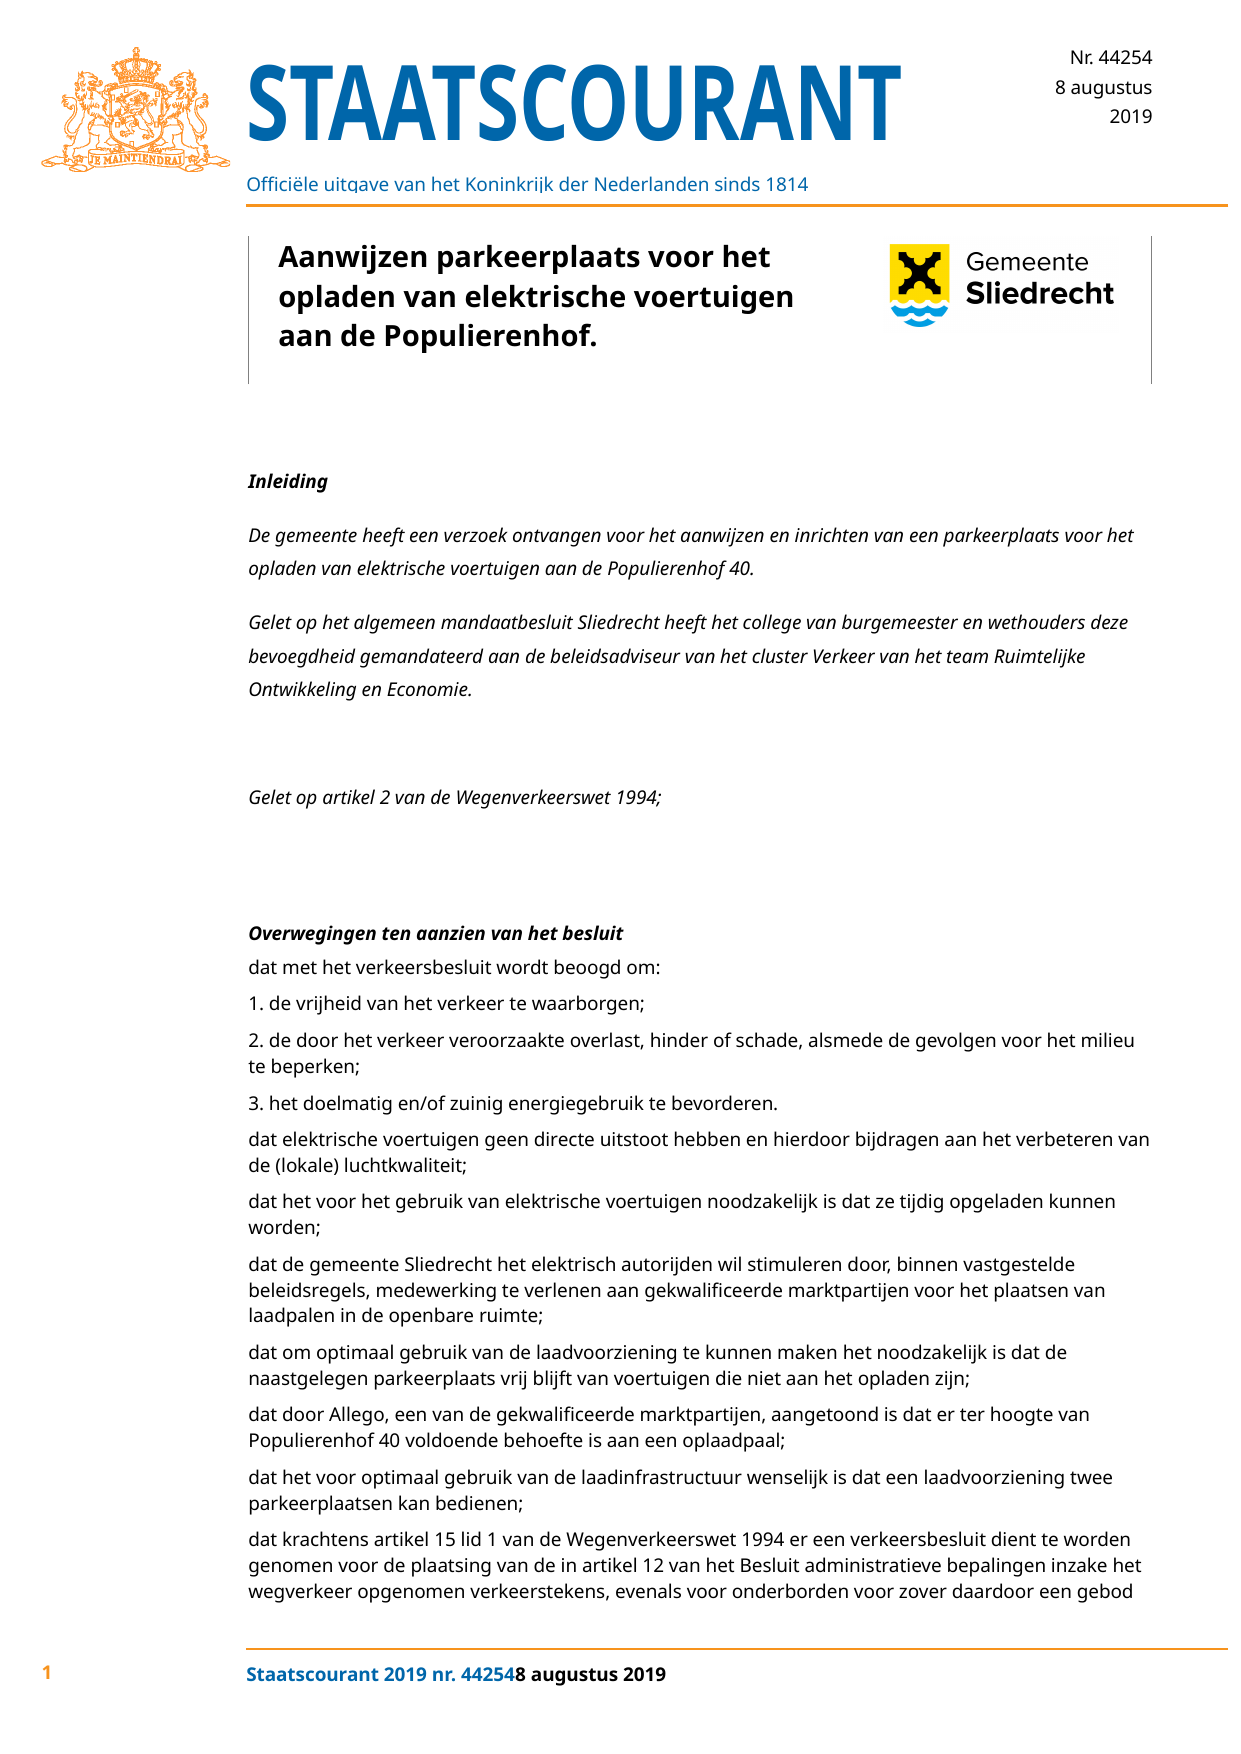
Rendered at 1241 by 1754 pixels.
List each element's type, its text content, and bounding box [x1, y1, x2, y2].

text Gelet op het algemeen mandaatbesluit Sliedrecht heeft het college van burgemeester en wethouders deze bevoegdheid gemandateerd aan de beleidsadviseur van het cluster Verkeer van het team Ruimtelijke Ontwikkeling en Economie. [248, 609, 1152, 702]
text dat het voor het gebruik van elektrische voertuigen noodzakelijk is dat ze tijdig opgeladen kunnen worden; [248, 1189, 1152, 1240]
table_header [850, 236, 882, 332]
text dat de gemeente Sliedrecht het elektrisch autorijden wil stimuleren door, binnen vastgestelde beleidsregels, medewerking te verlenen aan gekwalificeerde marktpartijen voor het plaatsen van laadpalen in de openbare ruimte; [248, 1251, 1152, 1328]
picture [41, 47, 231, 172]
text dat elektrische voertuigen geen directe uitstoot hebben en hierdoor bijdragen aan het verbeteren van de (lokale) luchtkwaliteit; [248, 1126, 1152, 1178]
text 2. de door het verkeer veroorzaakte overlast, hinder of schade, alsmede de gevolgen voor het milieu te beperken; [248, 1027, 1152, 1079]
text Overwegingen ten aanzien van het besluit [248, 920, 1152, 946]
text dat krachtens artikel 15 lid 1 van de Wegenverkeerswet 1994 er een verkeersbesluit dient te worden genomen voor de plaatsing van de in artikel 12 van het Besluit administratieve bepalingen inzake het wegverkeer opgenomen verkeerstekens, evenals voor onderborden voor zover daardoor een gebod [248, 1526, 1152, 1604]
table_header [1119, 236, 1151, 332]
table_header Aanwijzen parkeerplaats voor het opladen van elektrische voertuigen aan de Populierenhof. [249, 236, 850, 384]
text dat het voor optimaal gebruik van de laadinfrastructuur wenselijk is dat een laadvoorziening twee parkeerplaatsen kan bedienen; [248, 1464, 1152, 1516]
table_header [850, 333, 1151, 384]
text 3. het doelmatig en/of zuinig energiegebruik te bevorderen. [248, 1090, 1152, 1115]
text dat door Allego, een van de gekwalificeerde marktpartijen, aangetoond is dat er ter hoogte van Populierenhof 40 voldoende behoefte is aan een oplaadpaal; [248, 1402, 1152, 1453]
text De gemeente heeft een verzoek ontvangen voor het aanwijzen en inrichten van een parkeerplaats voor het opladen van elektrische voertuigen aan de Populierenhof 40. [248, 522, 1152, 581]
text dat om optimaal gebruik van de laadvoorziening te kunnen maken het noodzakelijk is dat de naastgelegen parkeerplaats vrij blijft van voertuigen die niet aan het opladen zijn; [248, 1339, 1152, 1391]
text 1. de vrijheid van het verkeer te waarborgen; [248, 991, 1152, 1016]
picture [882, 236, 1119, 333]
text dat met het verkeersbesluit wordt beoogd om: [248, 954, 1152, 980]
text Gelet op artikel 2 van de Wegenverkeerswet 1994; [248, 784, 1152, 810]
text Inleiding [248, 468, 1152, 494]
